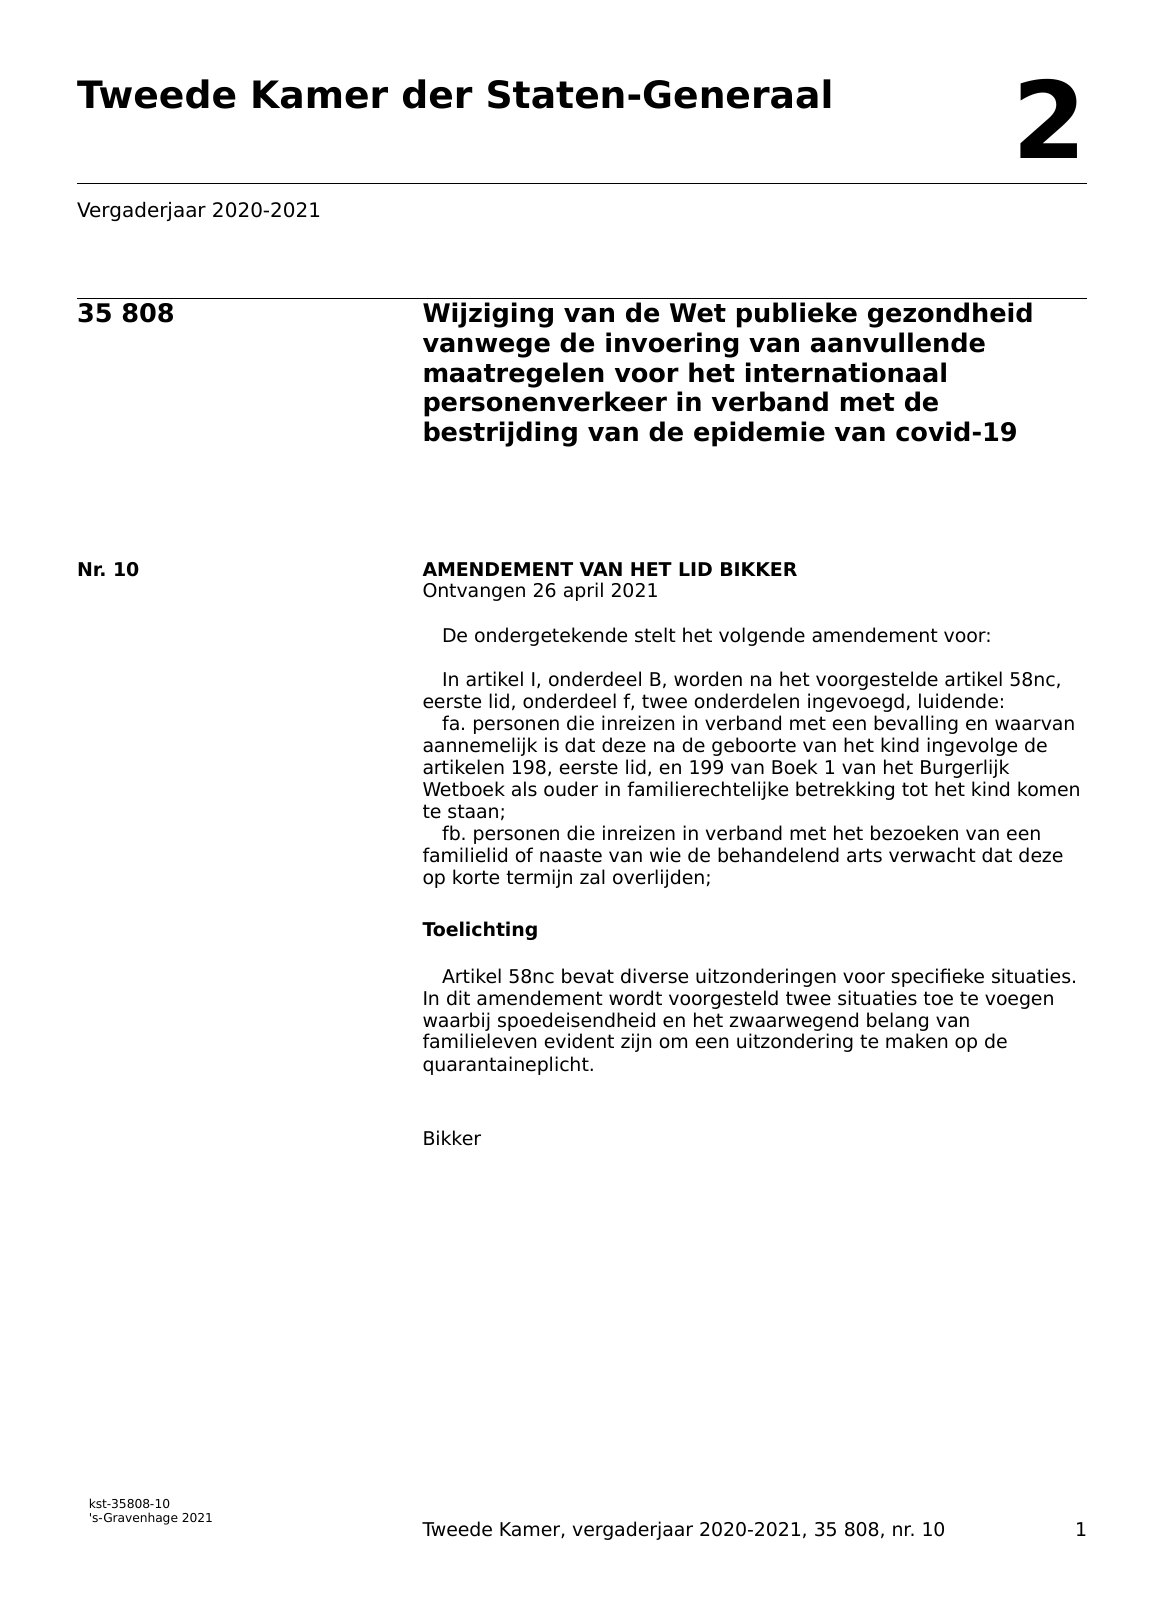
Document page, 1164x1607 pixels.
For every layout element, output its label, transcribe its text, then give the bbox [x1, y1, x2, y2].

text fa. personen die inreizen in verband met een bevalling en waarvan aannemelijk is dat deze na de geboorte van het kind ingevolge de artikelen 198, eerste lid, en 199 van Boek 1 van het Burgerlijk Wetboek als ouder in familierechtelijke betrekking tot het kind komen te staan; [422, 713, 1087, 823]
subtitle 35 808 Wijziging van de Wet publieke gezondheid vanwege de invoering van aanvullende maatregelen voor het internationaal personenverkeer in verband met de bestrijding van de epidemie van covid-19 [77, 299, 1087, 447]
text fb. personen die inreizen in verband met het bezoeken van een familielid of naaste van wie de behandelend arts verwacht dat deze op korte termijn zal overlijden; [422, 823, 1087, 888]
text Bikker [422, 1105, 1087, 1149]
text kst-35808-10 [88, 1497, 323, 1511]
table_header 2 [886, 59, 1087, 183]
table_header Tweede Kamer der Staten-Generaal [77, 59, 886, 183]
text Artikel 58nc bevat diverse uitzonderingen voor specifieke situaties. In dit amendement wordt voorgesteld twee situaties toe te voegen waarbij spoedeisendheid en het zwaarwegend belang van familieleven evident zijn om een uitzondering te maken op de quarantaineplicht. [422, 966, 1087, 1075]
text De ondergetekende stelt het volgende amendement voor: [422, 624, 1087, 647]
text Ontvangen 26 april 2021 [422, 580, 1087, 602]
subtitle Toelichting [422, 918, 1087, 941]
text In artikel I, onderdeel B, worden na het voorgestelde artikel 58nc, eerste lid, onderdeel f, twee onderdelen ingevoegd, luidende: [422, 669, 1087, 713]
table_cell Vergaderjaar 2020-2021 [77, 184, 1087, 298]
subtitle Nr. 10 AMENDEMENT VAN HET LID BIKKER [77, 558, 1087, 580]
text 's-Gravenhage 2021 [88, 1511, 323, 1525]
